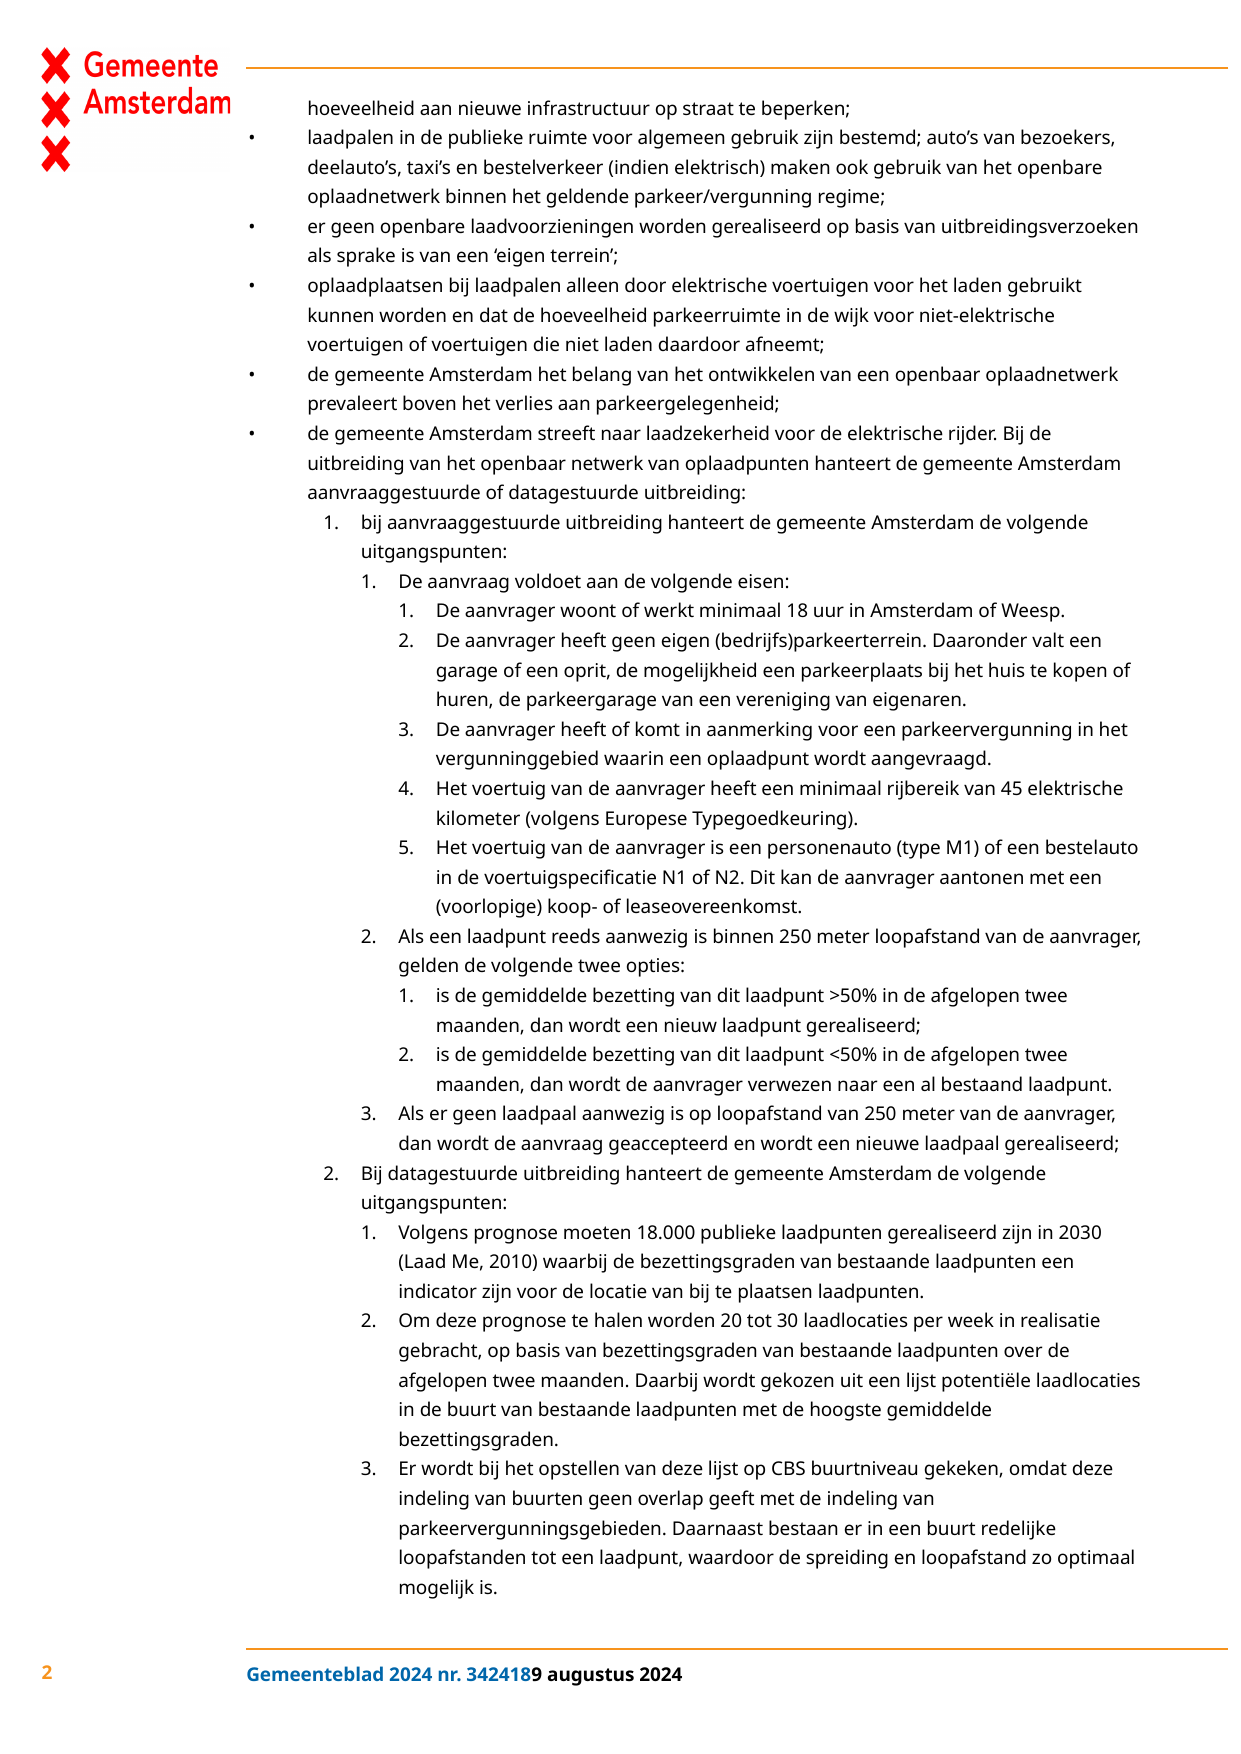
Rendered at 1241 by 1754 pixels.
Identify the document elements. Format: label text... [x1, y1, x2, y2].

list Volgens prognose moeten 18.000 publieke laadpunten gerealiseerd zijn in 2030 (Laad Me, 2010) waarbij de bezettingsgraden van bestaande laadpunten een indicator zijn voor de locatie van bij te plaatsen laadpunten. [361, 1219, 1152, 1304]
list Als er geen laadpaal aanwezig is op loopafstand van 250 meter van de aanvrager, dan wordt de aanvraag geaccepteerd en wordt een nieuwe laadpaal gerealiseerd; [361, 1101, 1152, 1156]
list er geen openbare laadvoorzieningen worden gerealiseerd op basis van uitbreidingsverzoeken als sprake is van een ‘eigen terrein’; [248, 213, 1152, 268]
list De aanvrager heeft geen eigen (bedrijfs)parkeerterrein. Daaronder valt een garage of een oprit, de mogelijkheid een parkeerplaats bij het huis te kopen of huren, de parkeergarage van een vereniging van eigenaren. [398, 627, 1152, 712]
list De aanvrager woont of werkt minimaal 18 uur in Amsterdam of Weesp. [398, 598, 1152, 623]
list hoeveelheid aan nieuwe infrastructuur op straat te beperken; [248, 95, 1152, 121]
list Als een laadpunt reeds aanwezig is binnen 250 meter loopafstand van de aanvrager, gelden de volgende twee opties: [361, 923, 1152, 978]
list de gemeente Amsterdam het belang van het ontwikkelen van een openbaar oplaadnetwerk prevaleert boven het verlies aan parkeergelegenheid; [248, 361, 1152, 416]
list Het voertuig van de aanvrager is een personenauto (type M1) of een bestelauto in de voertuigspecificatie N1 of N2. Dit kan de aanvrager aantonen met een (voorlopige) koop- of leaseovereenkomst. [398, 834, 1152, 919]
list laadpalen in de publieke ruimte voor algemeen gebruik zijn bestemd; auto’s van bezoekers, deelauto’s, taxi’s en bestelverkeer (indien elektrisch) maken ook gebruik van het openbare oplaadnetwerk binnen het geldende parkeer/vergunning regime; [248, 124, 1152, 209]
list is de gemiddelde bezetting van dit laadpunt >50% in de afgelopen twee maanden, dan wordt een nieuw laadpunt gerealiseerd; [398, 982, 1152, 1038]
list Om deze prognose te halen worden 20 tot 30 laadlocaties per week in realisatie gebracht, op basis van bezettingsgraden van bestaande laadpunten over de afgelopen twee maanden. Daarbij wordt gekozen uit een lijst potentiële laadlocaties in de buurt van bestaande laadpunten met de hoogste gemiddelde bezettingsgraden. [361, 1308, 1152, 1452]
list Het voertuig van de aanvrager heeft een minimaal rijbereik van 45 elektrische kilometer (volgens Europese Typegoedkeuring). [398, 775, 1152, 831]
list oplaadplaatsen bij laadpalen alleen door elektrische voertuigen voor het laden gebruikt kunnen worden en dat de hoeveelheid parkeerruimte in de wijk voor niet-elektrische voertuigen of voertuigen die niet laden daardoor afneemt; [248, 272, 1152, 357]
list de gemeente Amsterdam streeft naar laadzekerheid voor de elektrische rijder. Bij de uitbreiding van het openbaar netwerk van oplaadpunten hanteert de gemeente Amsterdam aanvraaggestuurde of datagestuurde uitbreiding: [248, 420, 1152, 505]
list bij aanvraaggestuurde uitbreiding hanteert de gemeente Amsterdam de volgende uitgangspunten: [323, 509, 1152, 564]
list De aanvraag voldoet aan de volgende eisen: [361, 568, 1152, 594]
list De aanvrager heeft of komt in aanmerking voor een parkeervergunning in het vergunninggebied waarin een oplaadpunt wordt aangevraagd. [398, 716, 1152, 771]
list Bij datagestuurde uitbreiding hanteert de gemeente Amsterdam de volgende uitgangspunten: [323, 1160, 1152, 1215]
picture [41, 47, 231, 172]
list Er wordt bij het opstellen van deze lijst op CBS buurtniveau gekeken, omdat deze indeling van buurten geen overlap geeft met de indeling van parkeervergunningsgebieden. Daarnaast bestaan er in een buurt redelijke loopafstanden tot een laadpunt, waardoor de spreiding en loopafstand zo optimaal mogelijk is. [361, 1456, 1152, 1600]
list is de gemiddelde bezetting van dit laadpunt <50% in de afgelopen twee maanden, dan wordt de aanvrager verwezen naar een al bestaand laadpunt. [398, 1041, 1152, 1097]
